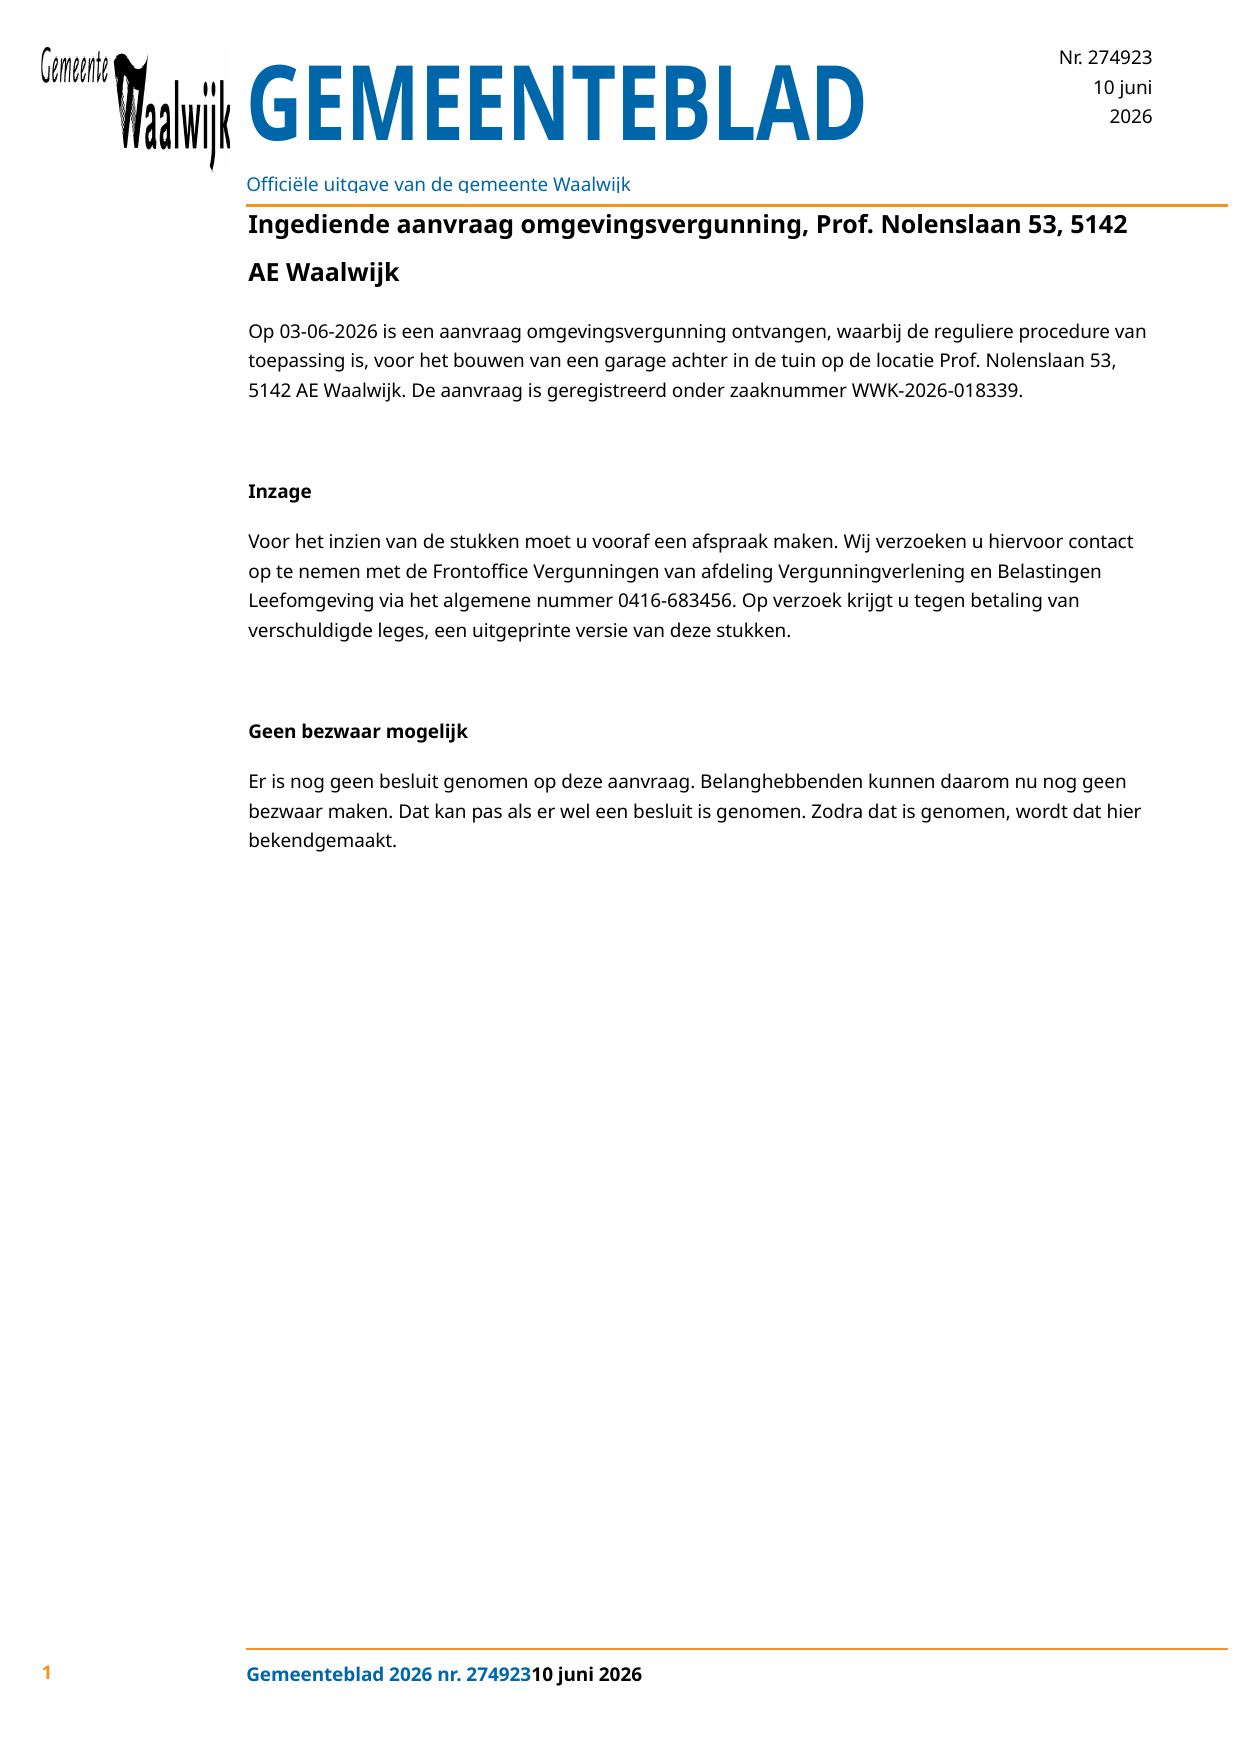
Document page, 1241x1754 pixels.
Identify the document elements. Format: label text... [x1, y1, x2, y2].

text Inzage [248, 478, 1152, 504]
text Ingediende aanvraag omgevingsvergunning, Prof. Nolenslaan 53, 5142 AE Waalwijk [248, 207, 1152, 288]
text Voor het inzien van de stukken moet u vooraf een afspraak maken. Wij verzoeken u hiervoor contact op te nemen met de Frontoffice Vergunningen van afdeling Vergunningverlening en Belastingen Leefomgeving via het algemene nummer 0416-683456. Op verzoek krijgt u tegen betaling van verschuldigde leges, een uitgeprinte versie van deze stukken. [248, 528, 1152, 643]
text Geen bezwaar mogelijk [248, 718, 1152, 744]
text Op 03-06-2026 is een aanvraag omgevingsvergunning ontvangen, waarbij de reguliere procedure van toepassing is, voor het bouwen van een garage achter in de tuin op de locatie Prof. Nolenslaan 53, 5142 AE Waalwijk. De aanvraag is geregistreerd onder zaaknummer WWK-2026-018339. [248, 318, 1152, 403]
picture [41, 47, 231, 172]
text Er is nog geen besluit genomen op deze aanvraag. Belanghebbenden kunnen daarom nu nog geen bezwaar maken. Dat kan pas als er wel een besluit is genomen. Zodra dat is genomen, wordt dat hier bekendgemaakt. [248, 768, 1152, 853]
